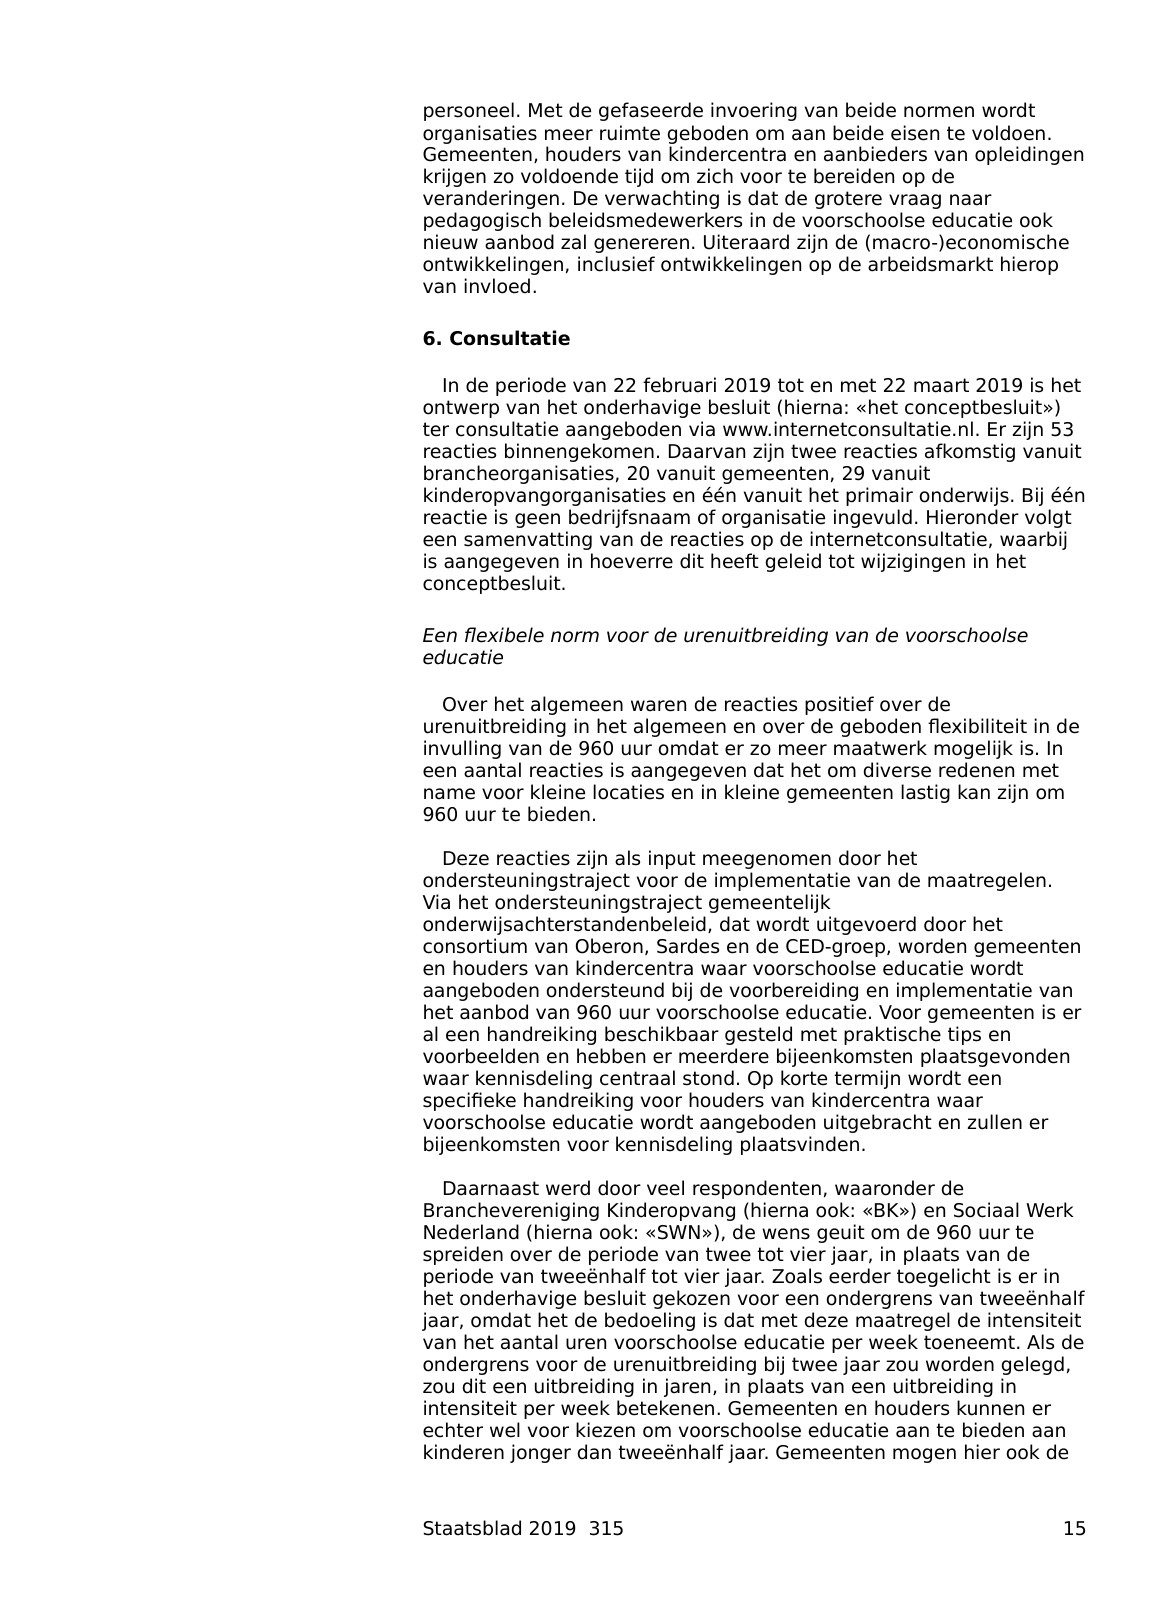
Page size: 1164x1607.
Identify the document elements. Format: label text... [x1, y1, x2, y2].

text Daarnaast werd door veel respondenten, waaronder de Branchevereniging Kinderopvang (hierna ook: «BK») en Sociaal Werk Nederland (hierna ook: «SWN»), de wens geuit om de 960 uur te spreiden over de periode van twee tot vier jaar, in plaats van de periode van tweeënhalf tot vier jaar. Zoals eerder toegelicht is er in het onderhavige besluit gekozen voor een ondergrens van tweeënhalf jaar, omdat het de bedoeling is dat met deze maatregel de intensiteit van het aantal uren voorschoolse educatie per week toeneemt. Als de ondergrens voor de urenuitbreiding bij twee jaar zou worden gelegd, zou dit een uitbreiding in jaren, in plaats van een uitbreiding in intensiteit per week betekenen. Gemeenten en houders kunnen er echter wel voor kiezen om voorschoolse educatie aan te bieden aan kinderen jonger dan tweeënhalf jaar. Gemeenten mogen hier ook de [422, 1178, 1087, 1464]
subtitle Een flexibele norm voor de urenuitbreiding van de voorschoolse educatie [422, 625, 1087, 669]
text personeel. Met de gefaseerde invoering van beide normen wordt organisaties meer ruimte geboden om aan beide eisen te voldoen. Gemeenten, houders van kindercentra en aanbieders van opleidingen krijgen zo voldoende tijd om zich voor te bereiden op de veranderingen. De verwachting is dat de grotere vraag naar pedagogisch beleidsmedewerkers in de voorschoolse educatie ook nieuw aanbod zal genereren. Uiteraard zijn de (macro-)economische ontwikkelingen, inclusief ontwikkelingen op de arbeidsmarkt hierop van invloed. [422, 100, 1087, 298]
text In de periode van 22 februari 2019 tot en met 22 maart 2019 is het ontwerp van het onderhavige besluit (hierna: «het conceptbesluit») ter consultatie aangeboden via www.internetconsultatie.nl. Er zijn 53 reacties binnengekomen. Daarvan zijn twee reacties afkomstig vanuit brancheorganisaties, 20 vanuit gemeenten, 29 vanuit kinderopvangorganisaties en één vanuit het primair onderwijs. Bij één reactie is geen bedrijfsnaam of organisatie ingevuld. Hieronder volgt een samenvatting van de reacties op de internetconsultatie, waarbij is aangegeven in hoeverre dit heeft geleid tot wijzigingen in het conceptbesluit. [422, 375, 1087, 595]
subtitle 6. Consultatie [422, 328, 1087, 350]
text Over het algemeen waren de reacties positief over de urenuitbreiding in het algemeen en over de geboden flexibiliteit in de invulling van de 960 uur omdat er zo meer maatwerk mogelijk is. In een aantal reacties is aangegeven dat het om diverse redenen met name voor kleine locaties en in kleine gemeenten lastig kan zijn om 960 uur te bieden. [422, 694, 1087, 826]
text Deze reacties zijn als input meegenomen door het ondersteuningstraject voor de implementatie van de maatregelen. Via het ondersteuningstraject gemeentelijk onderwijsachterstandenbeleid, dat wordt uitgevoerd door het consortium van Oberon, Sardes en de CED-groep, worden gemeenten en houders van kindercentra waar voorschoolse educatie wordt aangeboden ondersteund bij de voorbereiding en implementatie van het aanbod van 960 uur voorschoolse educatie. Voor gemeenten is er al een handreiking beschikbaar gesteld met praktische tips en voorbeelden en hebben er meerdere bijeenkomsten plaatsgevonden waar kennisdeling centraal stond. Op korte termijn wordt een specifieke handreiking voor houders van kindercentra waar voorschoolse educatie wordt aangeboden uitgebracht en zullen er bijeenkomsten voor kennisdeling plaatsvinden. [422, 848, 1087, 1156]
